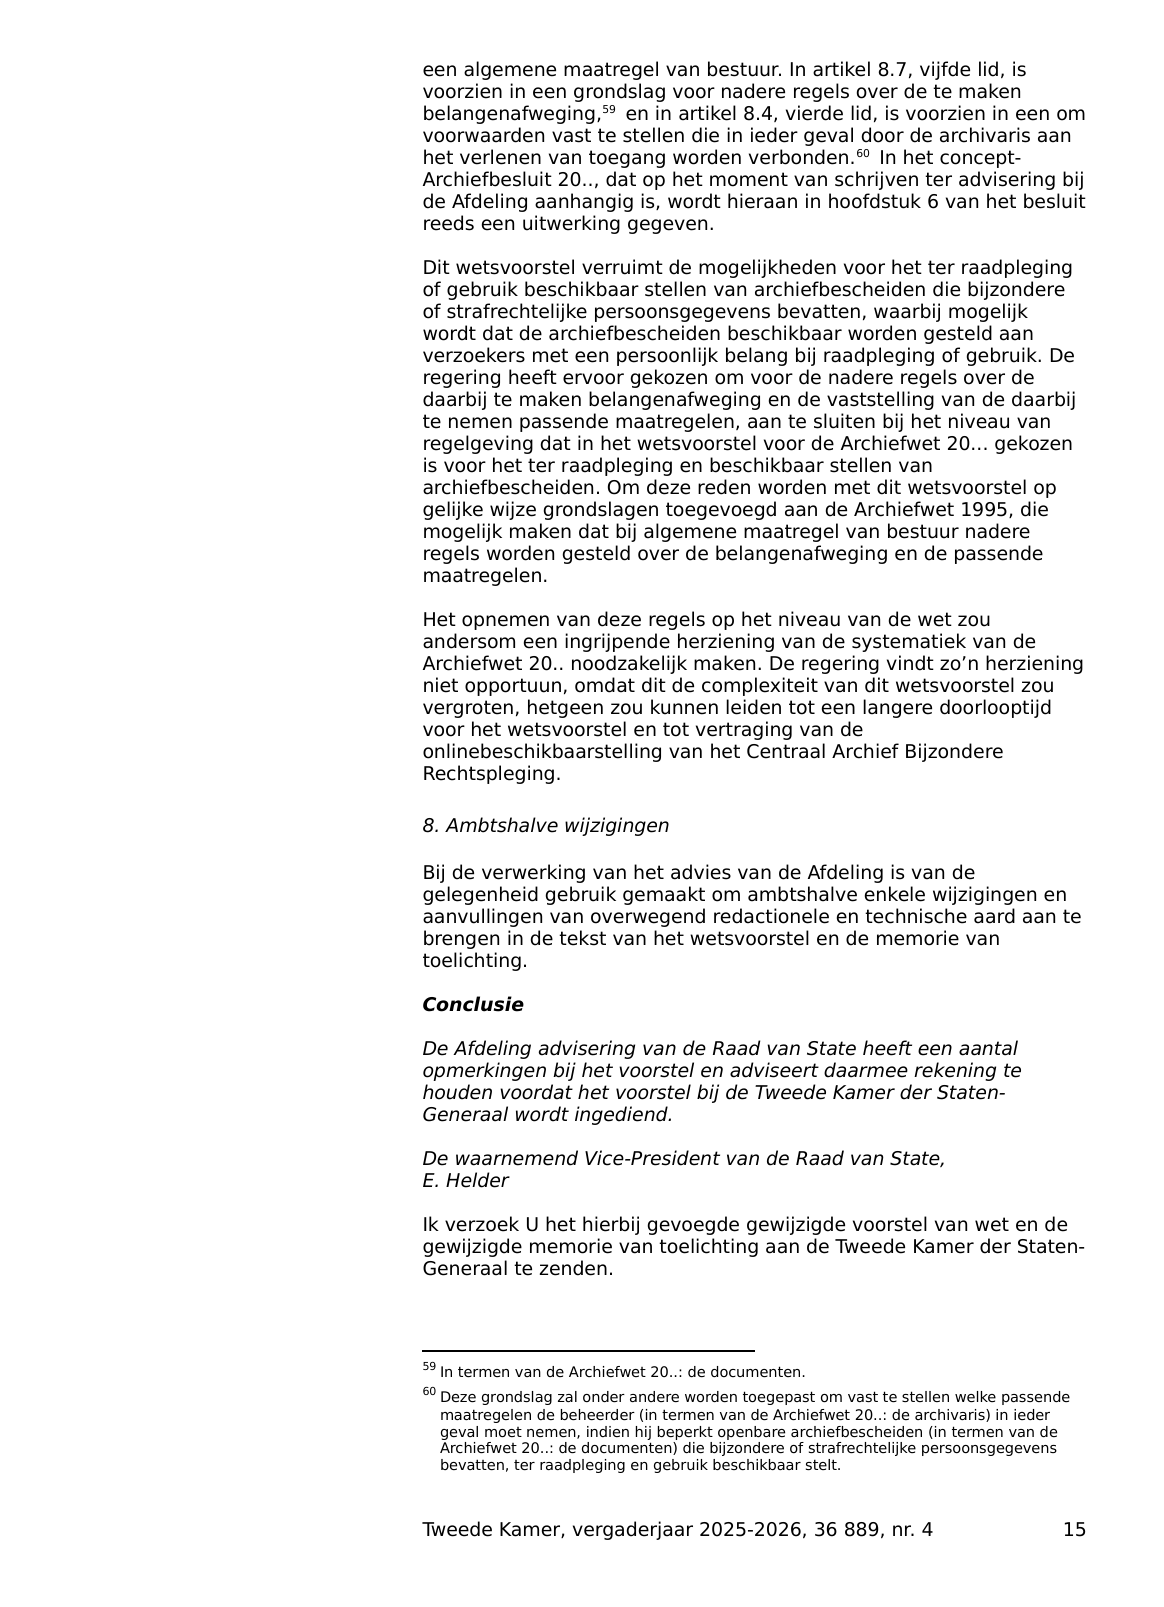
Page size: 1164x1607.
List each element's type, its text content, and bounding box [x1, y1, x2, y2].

text In termen van de Archiefwet 20..: de documenten. [422, 1360, 1087, 1382]
text Deze grondslag zal onder andere worden toegepast om vast te stellen welke passende maatregelen de beheerder (in termen van de Archiefwet 20..: de archivaris) in ieder geval moet nemen, indien hij beperkt openbare archiefbescheiden (in termen van de Archiefwet 20..: de documenten) die bijzondere of strafrechtelijke persoonsgegevens bevatten, ter raadpleging en gebruik beschikbaar stelt. [422, 1385, 1087, 1474]
text E. Helder [422, 1170, 1087, 1192]
text Het opnemen van deze regels op het niveau van de wet zou andersom een ingrijpende herziening van de systematiek van de Archiefwet 20.. noodzakelijk maken. De regering vindt zo’n herziening niet opportuun, omdat dit de complexiteit van dit wetsvoorstel zou vergroten, hetgeen zou kunnen leiden tot een langere doorlooptijd voor het wetsvoorstel en tot vertraging van de onlinebeschikbaarstelling van het Centraal Archief Bijzondere Rechtspleging. [422, 609, 1087, 785]
text De waarnemend Vice-President van de Raad van State, [422, 1148, 1087, 1170]
text De Afdeling advisering van de Raad van State heeft een aantal opmerkingen bij het voorstel en adviseert daarmee rekening te houden voordat het voorstel bij de Tweede Kamer der Staten-Generaal wordt ingediend. [422, 1038, 1087, 1126]
subtitle Conclusie [422, 994, 1087, 1016]
text een algemene maatregel van bestuur. In artikel 8.7, vijfde lid, is voorzien in een grondslag voor nadere regels over de te maken belangenafweging, en in artikel 8.4, vierde lid, is voorzien in een om voorwaarden vast te stellen die in ieder geval door de archivaris aan het verlenen van toegang worden verbonden. In het concept-Archiefbesluit 20.., dat op het moment van schrijven ter advisering bij de Afdeling aanhangig is, wordt hieraan in hoofdstuk 6 van het besluit reeds een uitwerking gegeven. [422, 59, 1087, 235]
subtitle 8. Ambtshalve wijzigingen [422, 815, 1087, 837]
text Bij de verwerking van het advies van de Afdeling is van de gelegenheid gebruik gemaakt om ambtshalve enkele wijzigingen en aanvullingen van overwegend redactionele en technische aard aan te brengen in de tekst van het wetsvoorstel en de memorie van toelichting. [422, 862, 1087, 972]
text Dit wetsvoorstel verruimt de mogelijkheden voor het ter raadpleging of gebruik beschikbaar stellen van archiefbescheiden die bijzondere of strafrechtelijke persoonsgegevens bevatten, waarbij mogelijk wordt dat de archiefbescheiden beschikbaar worden gesteld aan verzoekers met een persoonlijk belang bij raadpleging of gebruik. De regering heeft ervoor gekozen om voor de nadere regels over de daarbij te maken belangenafweging en de vaststelling van de daarbij te nemen passende maatregelen, aan te sluiten bij het niveau van regelgeving dat in het wetsvoorstel voor de Archiefwet 20... gekozen is voor het ter raadpleging en beschikbaar stellen van archiefbescheiden. Om deze reden worden met dit wetsvoorstel op gelijke wijze grondslagen toegevoegd aan de Archiefwet 1995, die mogelijk maken dat bij algemene maatregel van bestuur nadere regels worden gesteld over de belangenafweging en de passende maatregelen. [422, 257, 1087, 587]
text Ik verzoek U het hierbij gevoegde gewijzigde voorstel van wet en de gewijzigde memorie van toelichting aan de Tweede Kamer der Staten-Generaal te zenden. [422, 1214, 1087, 1280]
